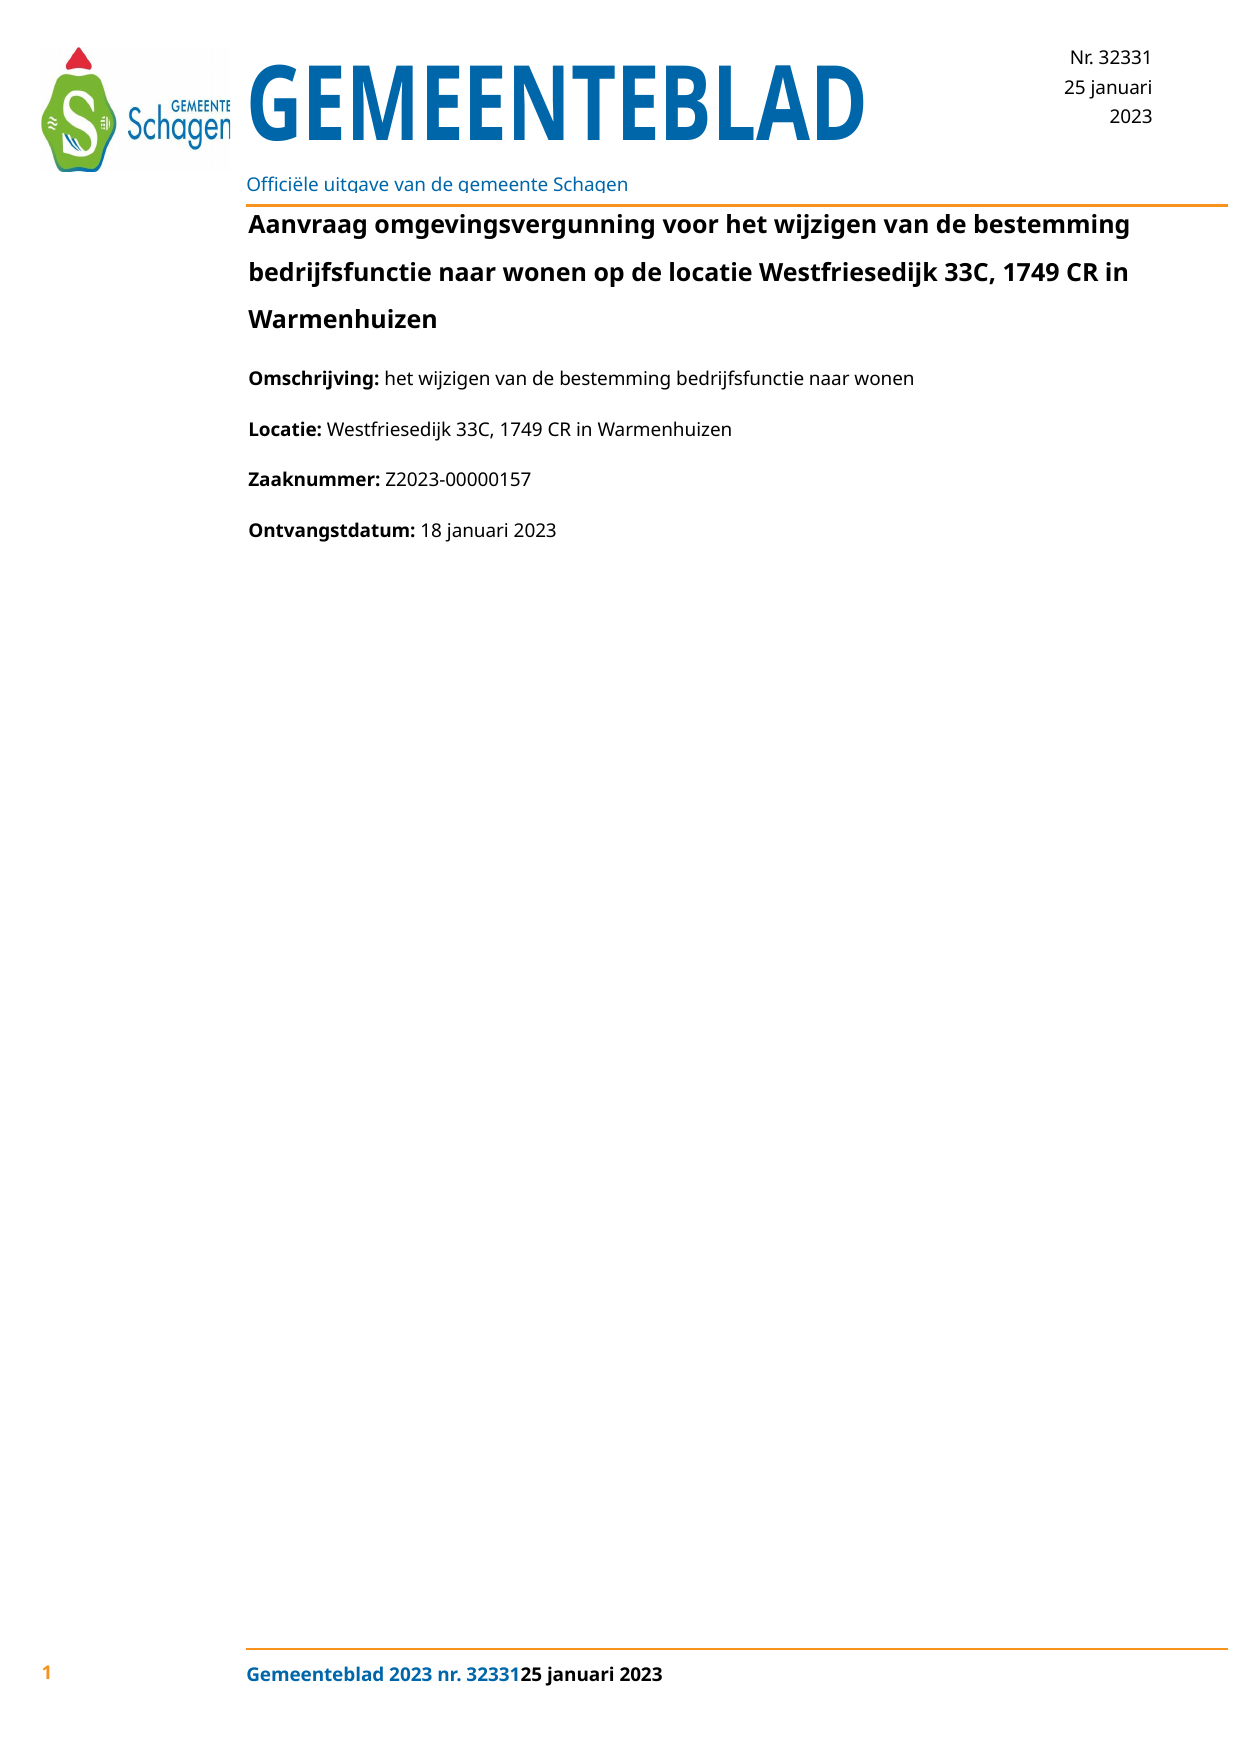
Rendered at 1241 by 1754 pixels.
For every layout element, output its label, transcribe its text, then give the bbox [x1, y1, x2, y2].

text Zaaknummer: Z2023-00000157 [248, 466, 1152, 492]
picture [41, 47, 231, 172]
text Aanvraag omgevingsvergunning voor het wijzigen van de bestemming bedrijfsfunctie naar wonen op de locatie Westfriesedijk 33C, 1749 CR in Warmenhuizen [248, 207, 1152, 336]
text Omschrijving: het wijzigen van de bestemming bedrijfsfunctie naar wonen [248, 366, 1152, 391]
text Ontvangstdatum: 18 januari 2023 [248, 517, 1152, 542]
text Locatie: Westfriesedijk 33C, 1749 CR in Warmenhuizen [248, 416, 1152, 442]
